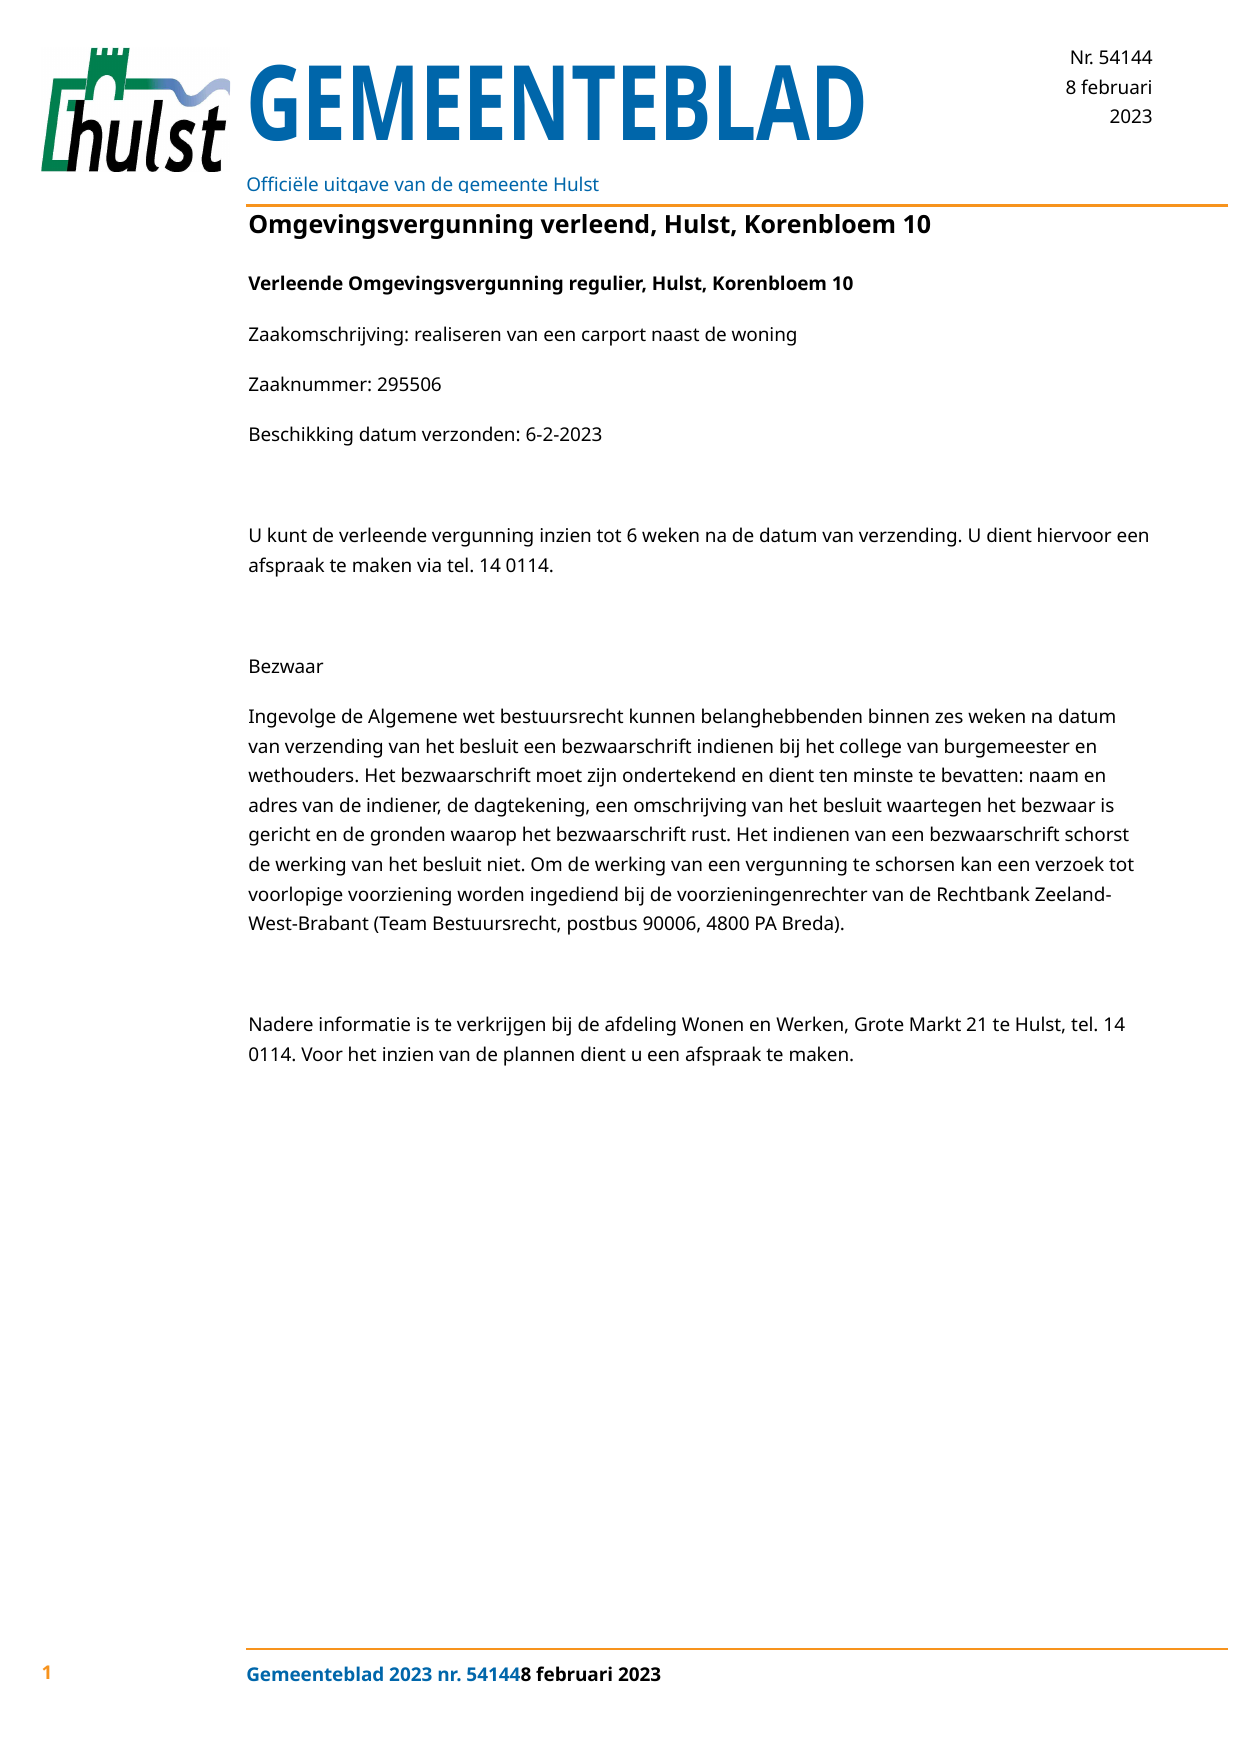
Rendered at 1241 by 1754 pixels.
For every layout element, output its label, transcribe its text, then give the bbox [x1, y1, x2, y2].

text Zaaknummer: 295506 [248, 371, 1152, 397]
text Omgevingsvergunning verleend, Hulst, Korenbloem 10 [248, 207, 1152, 241]
text Beschikking datum verzonden: 6-2-2023 [248, 422, 1152, 447]
text Nadere informatie is te verkrijgen bij de afdeling Wonen en Werken, Grote Markt 21 te Hulst, tel. 14 0114. Voor het inzien van de plannen dient u een afspraak te maken. [248, 1011, 1152, 1066]
text Zaakomschrijving: realiseren van een carport naast de woning [248, 321, 1152, 346]
text U kunt de verleende vergunning inzien tot 6 weken na de datum van verzending. U dient hiervoor een afspraak te maken via tel. 14 0114. [248, 522, 1152, 578]
text Verleende Omgevingsvergunning regulier, Hulst, Korenbloem 10 [248, 270, 1152, 296]
text Ingevolge de Algemene wet bestuursrecht kunnen belanghebbenden binnen zes weken na datum van verzending van het besluit een bezwaarschrift indienen bij het college van burgemeester en wethouders. Het bezwaarschrift moet zijn ondertekend en dient ten minste te bevatten: naam en adres van de indiener, de dagtekening, een omschrijving van het besluit waartegen het bezwaar is gericht en de gronden waarop het bezwaarschrift rust. Het indienen van een bezwaarschrift schorst de werking van het besluit niet. Om de werking van een vergunning te schorsen kan een verzoek tot voorlopige voorziening worden ingediend bij de voorzieningenrechter van de Rechtbank Zeeland-West-Brabant (Team Bestuursrecht, postbus 90006, 4800 PA Breda). [248, 703, 1152, 936]
picture [41, 47, 231, 172]
text Bezwaar [248, 653, 1152, 678]
